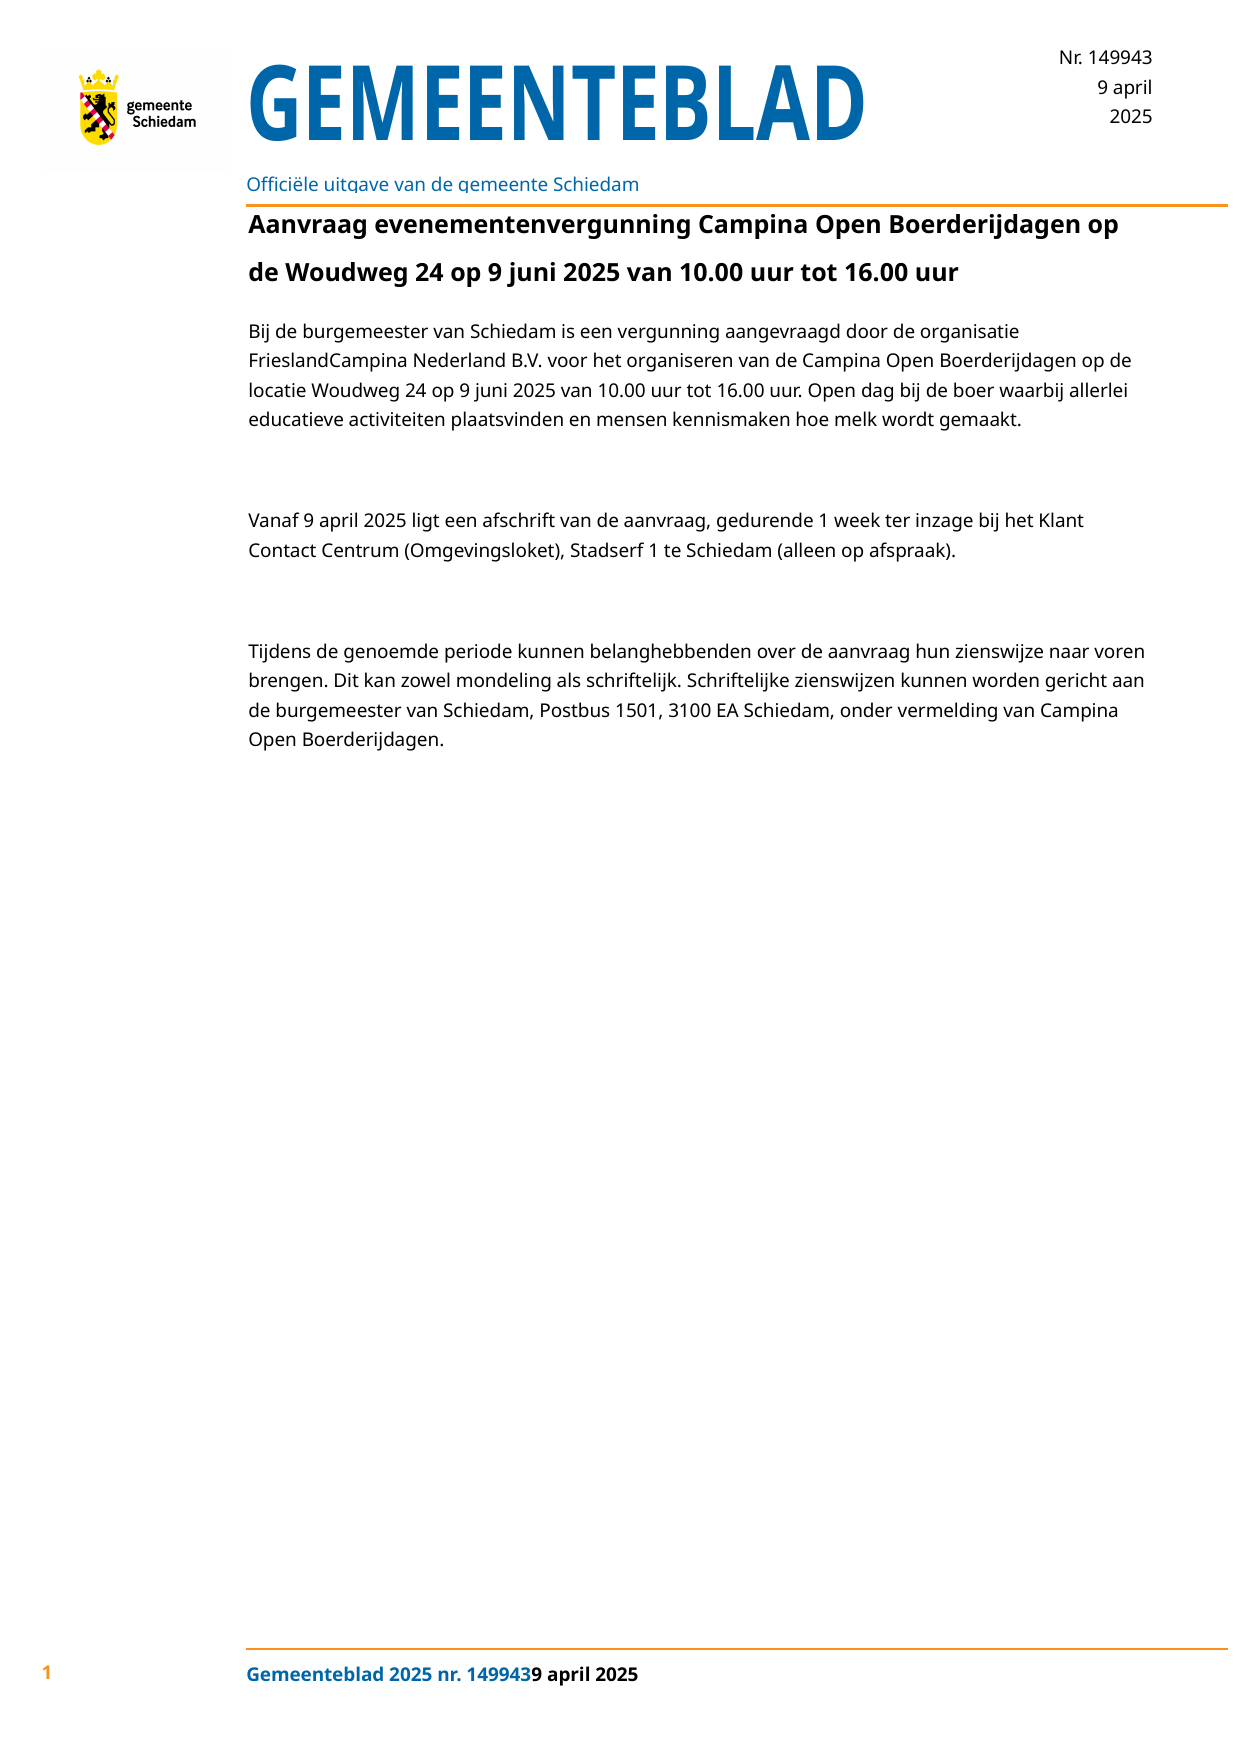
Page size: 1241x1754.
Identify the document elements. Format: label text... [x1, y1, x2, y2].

text Vanaf 9 april 2025 ligt een afschrift van de aanvraag, gedurende 1 week ter inzage bij het Klant Contact Centrum (Omgevingsloket), Stadserf 1 te Schiedam (alleen op afspraak). [248, 507, 1152, 563]
picture [41, 47, 231, 172]
text Tijdens de genoemde periode kunnen belanghebbenden over de aanvraag hun zienswijze naar voren brengen. Dit kan zowel mondeling als schriftelijk. Schriftelijke zienswijzen kunnen worden gericht aan de burgemeester van Schiedam, Postbus 1501, 3100 EA Schiedam, onder vermelding van Campina Open Boerderijdagen. [248, 638, 1152, 752]
text Bij de burgemeester van Schiedam is een vergunning aangevraagd door de organisatie FrieslandCampina Nederland B.V. voor het organiseren van de Campina Open Boerderijdagen op de locatie Woudweg 24 op 9 juni 2025 van 10.00 uur tot 16.00 uur. Open dag bij de boer waarbij allerlei educatieve activiteiten plaatsvinden en mensen kennismaken hoe melk wordt gemaakt. [248, 318, 1152, 432]
text Aanvraag evenementenvergunning Campina Open Boerderijdagen op de Woudweg 24 op 9 juni 2025 van 10.00 uur tot 16.00 uur [248, 207, 1152, 288]
